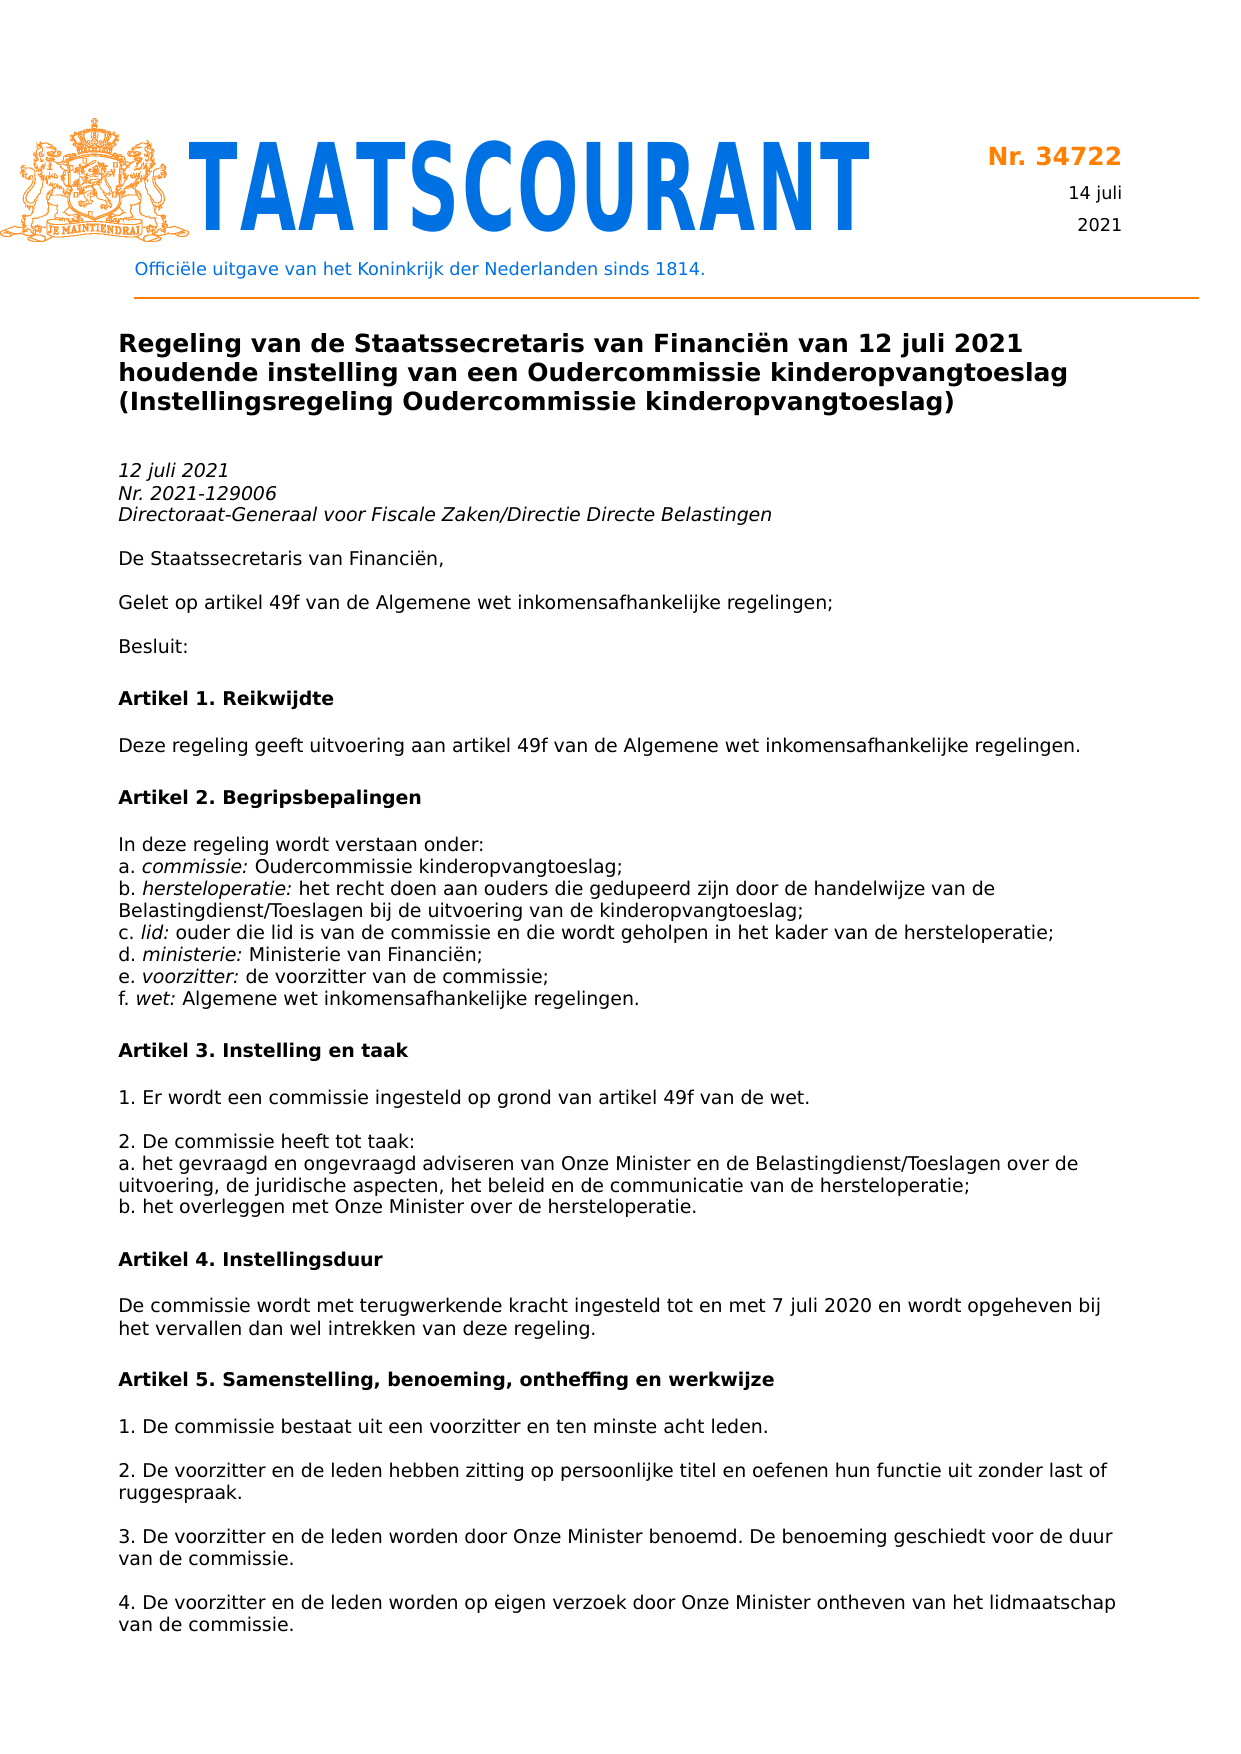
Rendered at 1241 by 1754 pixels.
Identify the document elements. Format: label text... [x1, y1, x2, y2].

text 12 juli 2021 [118, 460, 1122, 482]
text De Staatssecretaris van Financiën, [118, 548, 1122, 570]
table_header STAATSCOURANT [134, 118, 939, 259]
picture [0, 118, 189, 242]
table_header Nr. 34722 [939, 118, 1199, 177]
text a. het gevraagd en ongevraagd adviseren van Onze Minister en de Belastingdienst/Toeslagen over de uitvoering, de juridische aspecten, het beleid en de communicatie van de hersteloperatie; [118, 1152, 1122, 1196]
subtitle Artikel 3. Instelling en taak [118, 1040, 1122, 1062]
text e. voorzitter: de voorzitter van de commissie; [118, 966, 1122, 988]
subtitle Artikel 5. Samenstelling, benoeming, ontheffing en werkwijze [118, 1369, 1122, 1391]
text 1. De commissie bestaat uit een voorzitter en ten minste acht leden. [118, 1416, 1122, 1438]
text Directoraat-Generaal voor Fiscale Zaken/Directie Directe Belastingen [118, 504, 1122, 526]
table_header [0, 242, 134, 297]
subtitle Artikel 4. Instellingsduur [118, 1248, 1122, 1270]
text 2. De voorzitter en de leden hebben zitting op persoonlijke titel en oefenen hun functie uit zonder last of ruggespraak. [118, 1460, 1122, 1504]
subtitle Regeling van de Staatssecretaris van Financiën van 12 juli 2021 houdende instelling van een Oudercommissie kinderopvangtoeslag (Instellingsregeling Oudercommissie kinderopvangtoeslag) [118, 329, 1122, 417]
text f. wet: Algemene wet inkomensafhankelijke regelingen. [118, 988, 1122, 1010]
table_cell 2021 [939, 209, 1199, 259]
text d. ministerie: Ministerie van Financiën; [118, 944, 1122, 966]
table_cell Officiële uitgave van het Koninkrijk der Nederlanden sinds 1814. [134, 259, 1199, 297]
text Nr. 2021-129006 [118, 482, 1122, 504]
text 4. De voorzitter en de leden worden op eigen verzoek door Onze Minister ontheven van het lidmaatschap van de commissie. [118, 1592, 1122, 1636]
text b. het overleggen met Onze Minister over de hersteloperatie. [118, 1196, 1122, 1218]
subtitle Artikel 2. Begripsbepalingen [118, 787, 1122, 809]
text In deze regeling wordt verstaan onder: [118, 834, 1122, 856]
subtitle Artikel 1. Reikwijdte [118, 688, 1122, 710]
text Deze regeling geeft uitvoering aan artikel 49f van de Algemene wet inkomensafhankelijke regelingen. [118, 735, 1122, 757]
text a. commissie: Oudercommissie kinderopvangtoeslag; [118, 856, 1122, 878]
text 1. Er wordt een commissie ingesteld op grond van artikel 49f van de wet. [118, 1087, 1122, 1109]
text 3. De voorzitter en de leden worden door Onze Minister benoemd. De benoeming geschiedt voor de duur van de commissie. [118, 1526, 1122, 1570]
text Gelet op artikel 49f van de Algemene wet inkomensafhankelijke regelingen; [118, 592, 1122, 614]
text Besluit: [118, 636, 1122, 658]
text b. hersteloperatie: het recht doen aan ouders die gedupeerd zijn door de handelwijze van de Belastingdienst/Toeslagen bij de uitvoering van de kinderopvangtoeslag; [118, 878, 1122, 922]
text De commissie wordt met terugwerkende kracht ingesteld tot en met 7 juli 2020 en wordt opgeheven bij het vervallen dan wel intrekken van deze regeling. [118, 1295, 1122, 1339]
table_cell 14 juli [939, 177, 1199, 209]
text 2. De commissie heeft tot taak: [118, 1131, 1122, 1152]
text c. lid: ouder die lid is van de commissie en die wordt geholpen in het kader van de hersteloperatie; [118, 922, 1122, 944]
